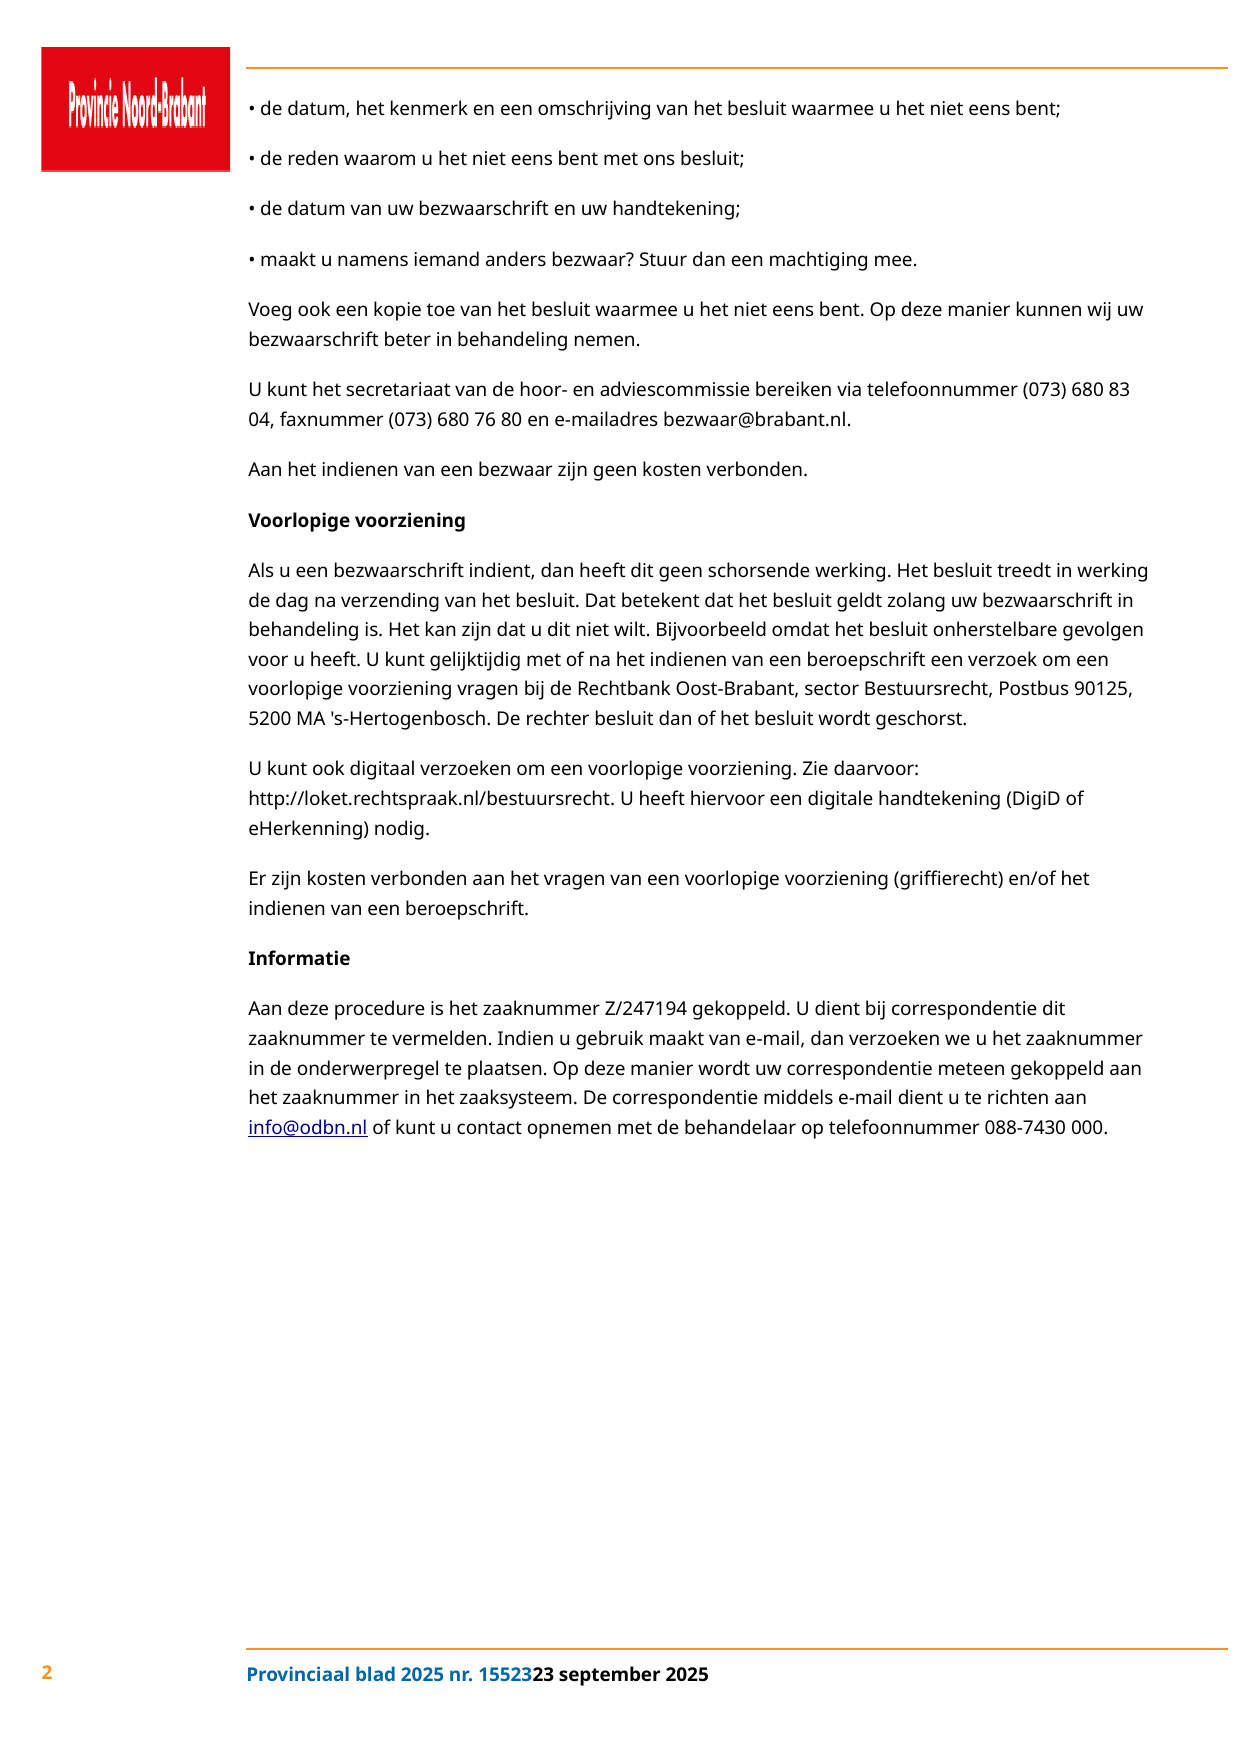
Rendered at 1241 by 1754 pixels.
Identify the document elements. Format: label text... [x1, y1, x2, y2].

text Voorlopige voorziening [248, 507, 1152, 533]
text Aan deze procedure is het zaaknummer Z/247194 gekoppeld. U dient bij correspondentie dit zaaknummer te vermelden. Indien u gebruik maakt van e-mail, dan verzoeken we u het zaaknummer in de onderwerpregel te plaatsen. Op deze manier wordt uw correspondentie meteen gekoppeld aan het zaaknummer in het zaaksysteem. De correspondentie middels e-mail dient u te richten aan info@odbn.nl of kunt u contact opnemen met de behandelaar op telefoonnummer 088-7430 000. [248, 996, 1152, 1140]
text Voeg ook een kopie toe van het besluit waarmee u het niet eens bent. Op deze manier kunnen wij uw bezwaarschrift beter in behandeling nemen. [248, 296, 1152, 352]
text • maakt u namens iemand anders bezwaar? Stuur dan een machtiging mee. [248, 246, 1152, 272]
text • de datum van uw bezwaarschrift en uw handtekening; [248, 196, 1152, 221]
text Er zijn kosten verbonden aan het vragen van een voorlopige voorziening (griffierecht) en/of het indienen van een beroepschrift. [248, 865, 1152, 921]
text U kunt het secretariaat van de hoor- en adviescommissie bereiken via telefoonnummer (073) 680 83 04, faxnummer (073) 680 76 80 en e-mailadres bezwaar@brabant.nl. [248, 376, 1152, 432]
text • de reden waarom u het niet eens bent met ons besluit; [248, 145, 1152, 171]
text • de datum, het kenmerk en een omschrijving van het besluit waarmee u het niet eens bent; [248, 95, 1152, 121]
text Informatie [248, 945, 1152, 971]
text Als u een bezwaarschrift indient, dan heeft dit geen schorsende werking. Het besluit treedt in werking de dag na verzending van het besluit. Dat betekent dat het besluit geldt zolang uw bezwaarschrift in behandeling is. Het kan zijn dat u dit niet wilt. Bijvoorbeeld omdat het besluit onherstelbare gevolgen voor u heeft. U kunt gelijktijdig met of na het indienen van een beroepschrift een verzoek om een voorlopige voorziening vragen bij de Rechtbank Oost-Brabant, sector Bestuursrecht, Postbus 90125, 5200 MA 's‑Hertogenbosch. De rechter besluit dan of het besluit wordt geschorst. [248, 557, 1152, 731]
text U kunt ook digitaal verzoeken om een voorlopige voorziening. Zie daarvoor: http://loket.rechtspraak.nl/bestuursrecht. U heeft hiervoor een digitale handtekening (DigiD of eHerkenning) nodig. [248, 756, 1152, 841]
picture [41, 47, 231, 172]
text Aan het indienen van een bezwaar zijn geen kosten verbonden. [248, 456, 1152, 482]
